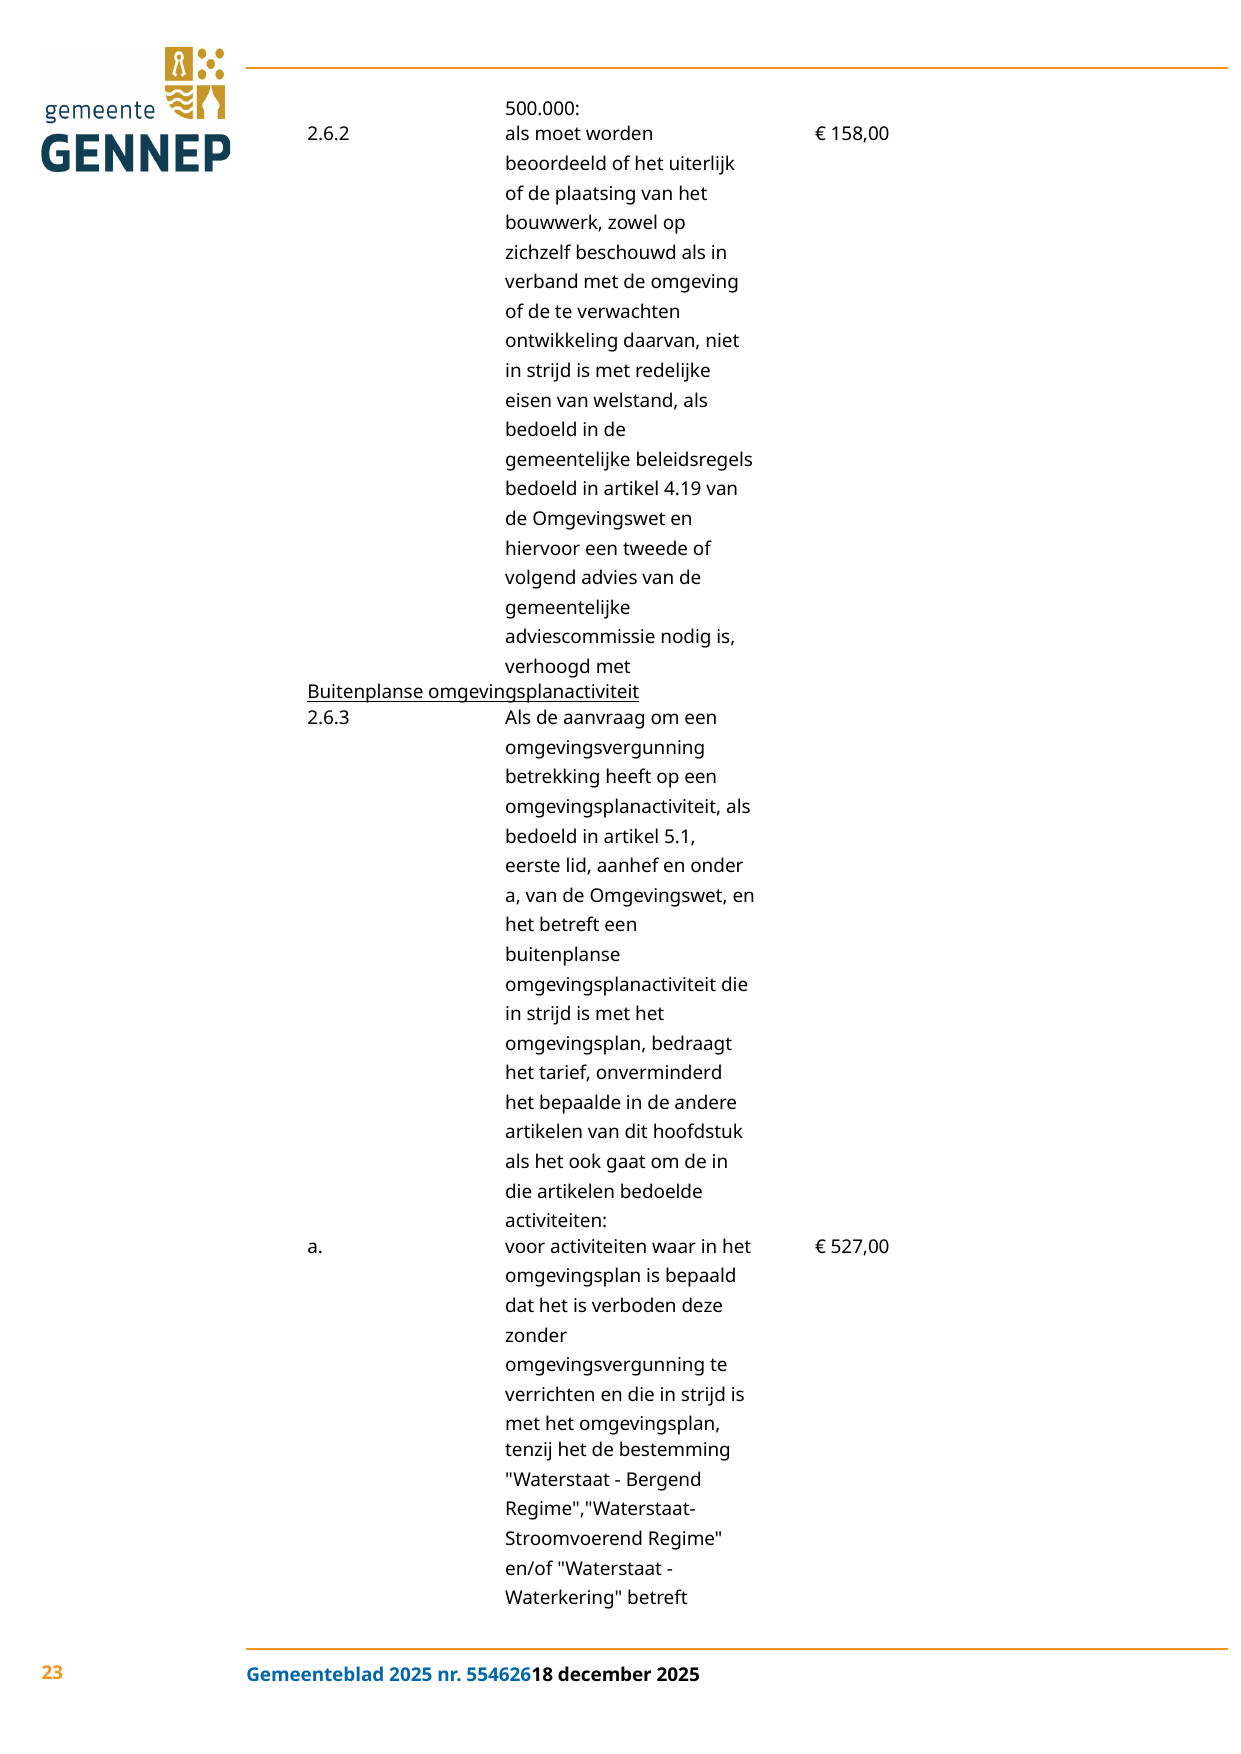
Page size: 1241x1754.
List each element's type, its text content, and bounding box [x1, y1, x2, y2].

table_cell tenzij het de bestemming "Waterstaat - Bergend Regime","Waterstaat- Stroomvoerend Regime" en/of "Waterstaat - Waterkering" betreft [446, 1436, 756, 1610]
table_cell [954, 95, 1152, 121]
table_cell [954, 705, 1152, 1233]
table_cell 2.6.3 [248, 705, 446, 1233]
table_cell [756, 95, 954, 121]
table_cell Buitenplanse omgevingsplanactiviteit [248, 679, 954, 704]
table_cell 2.6.2 [248, 121, 446, 679]
table_cell [756, 1436, 954, 1610]
picture [41, 47, 231, 172]
table_cell [954, 1436, 1152, 1610]
table_cell a. [248, 1233, 446, 1436]
table_cell [954, 1233, 1152, 1436]
table_cell voor activiteiten waar in het omgevingsplan is bepaald dat het is verboden deze zonder omgevingsvergunning te verrichten en die in strijd is met het omgevingsplan, [446, 1233, 756, 1436]
table_cell [248, 1436, 446, 1610]
table_cell [756, 705, 954, 1233]
table_cell Als de aanvraag om een omgevingsvergunning betrekking heeft op een omgevingsplanactiviteit, als bedoeld in artikel 5.1, eerste lid, aanhef en onder a, van de Omgevingswet, en het betreft een buitenplanse omgevingsplanactiviteit die in strijd is met het omgevingsplan, bedraagt het tarief, onverminderd het bepaalde in de andere artikelen van dit hoofdstuk als het ook gaat om de in die artikelen bedoelde activiteiten: [446, 705, 756, 1233]
table_cell [248, 95, 446, 121]
table_cell [954, 121, 1152, 679]
table_cell 500.000: [446, 95, 756, 121]
table_cell als moet worden beoordeeld of het uiterlijk of de plaatsing van het bouwwerk, zowel op zichzelf beschouwd als in verband met de omgeving of de te verwachten ontwikkeling daarvan, niet in strijd is met redelijke eisen van welstand, als bedoeld in de gemeentelijke beleidsregels bedoeld in artikel 4.19 van de Omgevingswet en hiervoor een tweede of volgend advies van de gemeentelijke adviescommissie nodig is, verhoogd met [446, 121, 756, 679]
table_cell € 527,00 [756, 1233, 954, 1436]
table_cell € 158,00 [756, 121, 954, 679]
